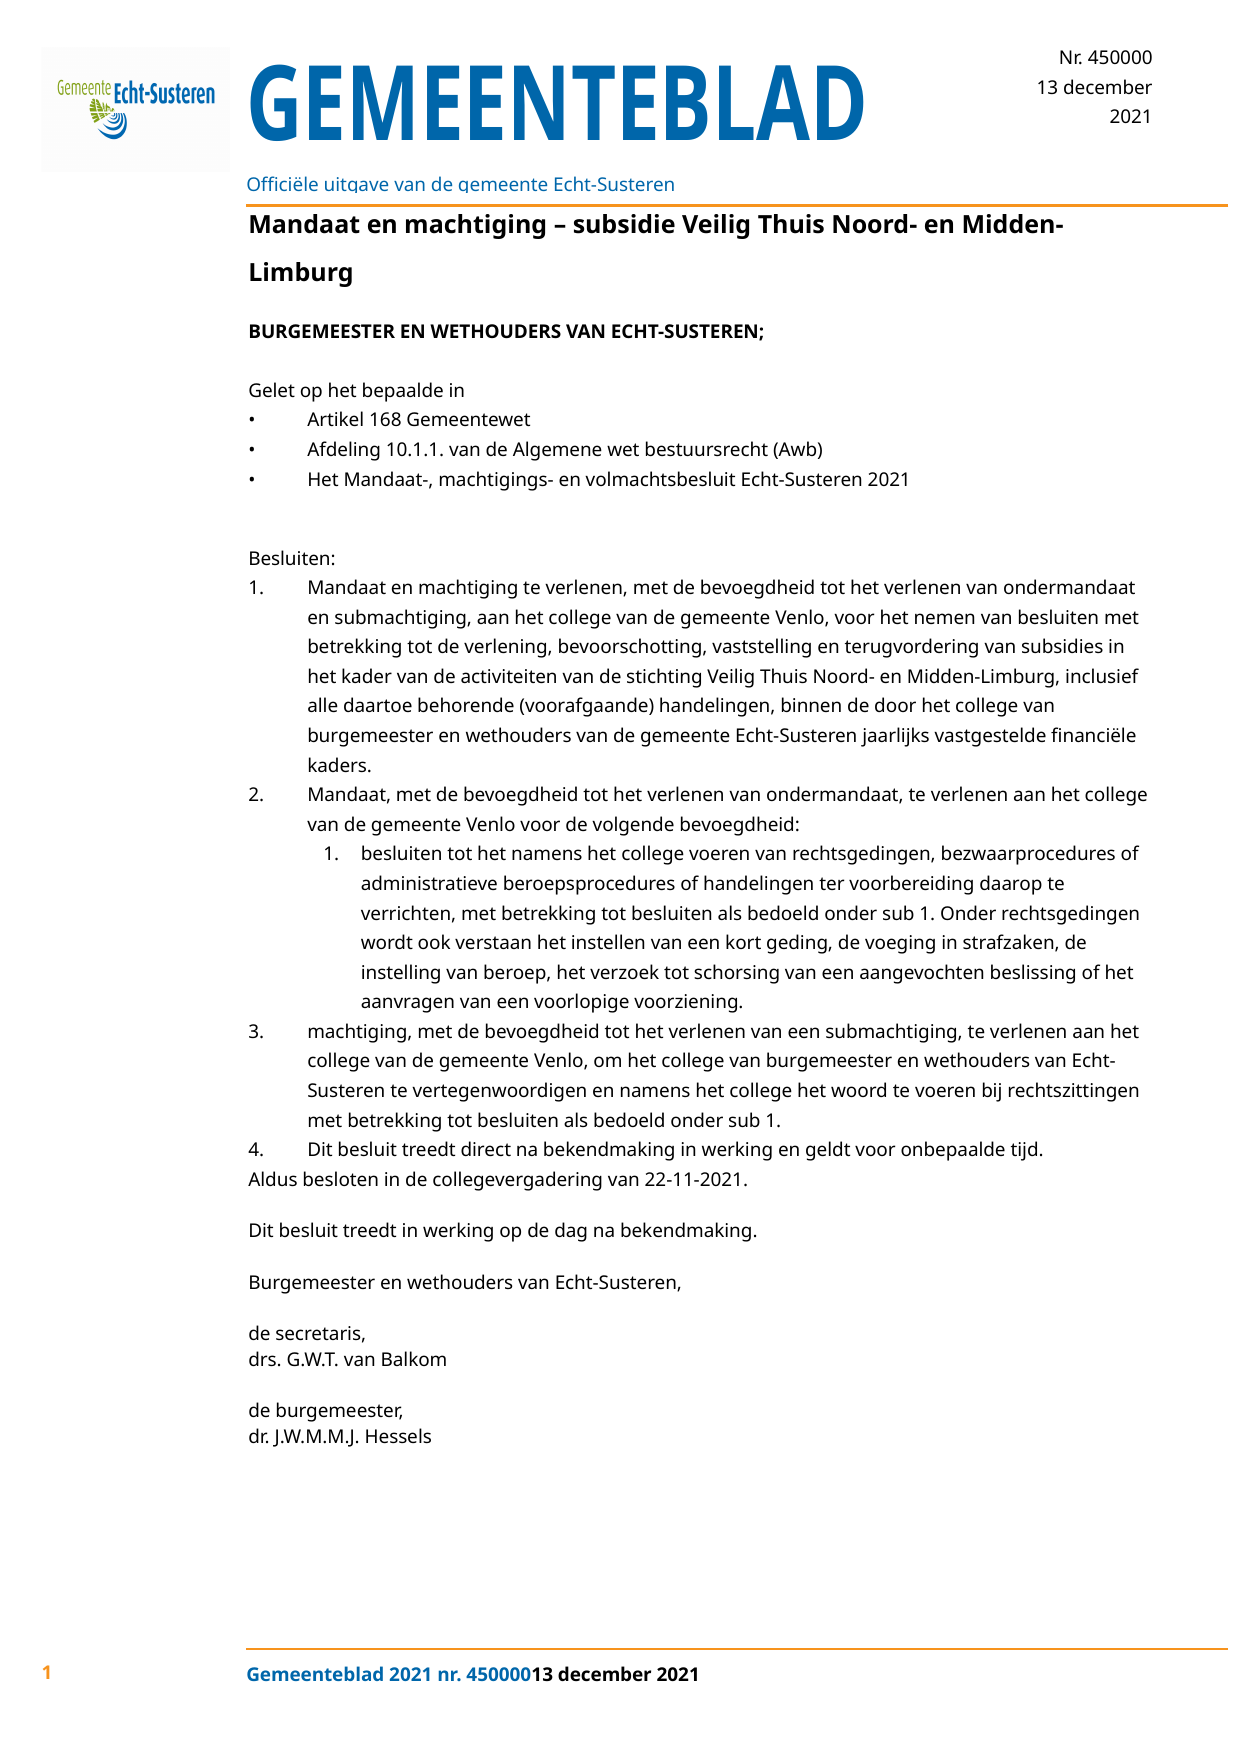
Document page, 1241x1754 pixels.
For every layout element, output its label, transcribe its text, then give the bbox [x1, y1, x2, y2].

text dr. J.W.M.M.J. Hessels [248, 1423, 1152, 1449]
list Dit besluit treedt direct na bekendmaking in werking en geldt voor onbepaalde tijd. [248, 1136, 1152, 1162]
text BURGEMEESTER EN WETHOUDERS VAN ECHT-SUSTEREN; [248, 318, 1152, 344]
text Besluiten: [248, 545, 1152, 570]
list Het Mandaat-, machtigings- en volmachtsbesluit Echt-Susteren 2021 [248, 466, 1152, 492]
text Dit besluit treedt in werking op de dag na bekendmaking. [248, 1217, 1152, 1243]
list machtiging, met de bevoegdheid tot het verlenen van een submachtiging, te verlenen aan het college van de gemeente Venlo, om het college van burgemeester en wethouders van Echt-Susteren te vertegenwoordigen en namens het college het woord te voeren bij rechtszittingen met betrekking tot besluiten als bedoeld onder sub 1. [248, 1018, 1152, 1132]
list besluiten tot het namens het college voeren van rechtsgedingen, bezwaarprocedures of administratieve beroepsprocedures of handelingen ter voorbereiding daarop te verrichten, met betrekking tot besluiten als bedoeld onder sub 1. Onder rechtsgedingen wordt ook verstaan het instellen van een kort geding, de voeging in strafzaken, de instelling van beroep, het verzoek tot schorsing van een aangevochten beslissing of het aanvragen van een voorlopige voorziening. [323, 841, 1152, 1014]
picture [41, 47, 231, 172]
text Aldus besloten in de collegevergadering van 22-11-2021. [248, 1166, 1152, 1192]
list Afdeling 10.1.1. van de Algemene wet bestuursrecht (Awb) [248, 436, 1152, 462]
list Mandaat en machtiging te verlenen, met de bevoegdheid tot het verlenen van ondermandaat en submachtiging, aan het college van de gemeente Venlo, voor het nemen van besluiten met betrekking tot de verlening, bevoorschotting, vaststelling en terugvordering van subsidies in het kader van de activiteiten van de stichting Veilig Thuis Noord- en Midden-Limburg, inclusief alle daartoe behorende (voorafgaande) handelingen, binnen de door het college van burgemeester en wethouders van de gemeente Echt-Susteren jaarlijks vastgestelde financiële kaders. [248, 574, 1152, 777]
text Gelet op het bepaalde in [248, 377, 1152, 403]
text Mandaat en machtiging – subsidie Veilig Thuis Noord- en Midden-Limburg [248, 207, 1152, 288]
text de secretaris, [248, 1320, 1152, 1346]
list Artikel 168 Gemeentewet [248, 407, 1152, 432]
list Mandaat, met de bevoegdheid tot het verlenen van ondermandaat, te verlenen aan het college van de gemeente Venlo voor de volgende bevoegdheid: [248, 781, 1152, 837]
text drs. G.W.T. van Balkom [248, 1346, 1152, 1372]
text de burgemeester, [248, 1397, 1152, 1423]
text Burgemeester en wethouders van Echt-Susteren, [248, 1269, 1152, 1294]
